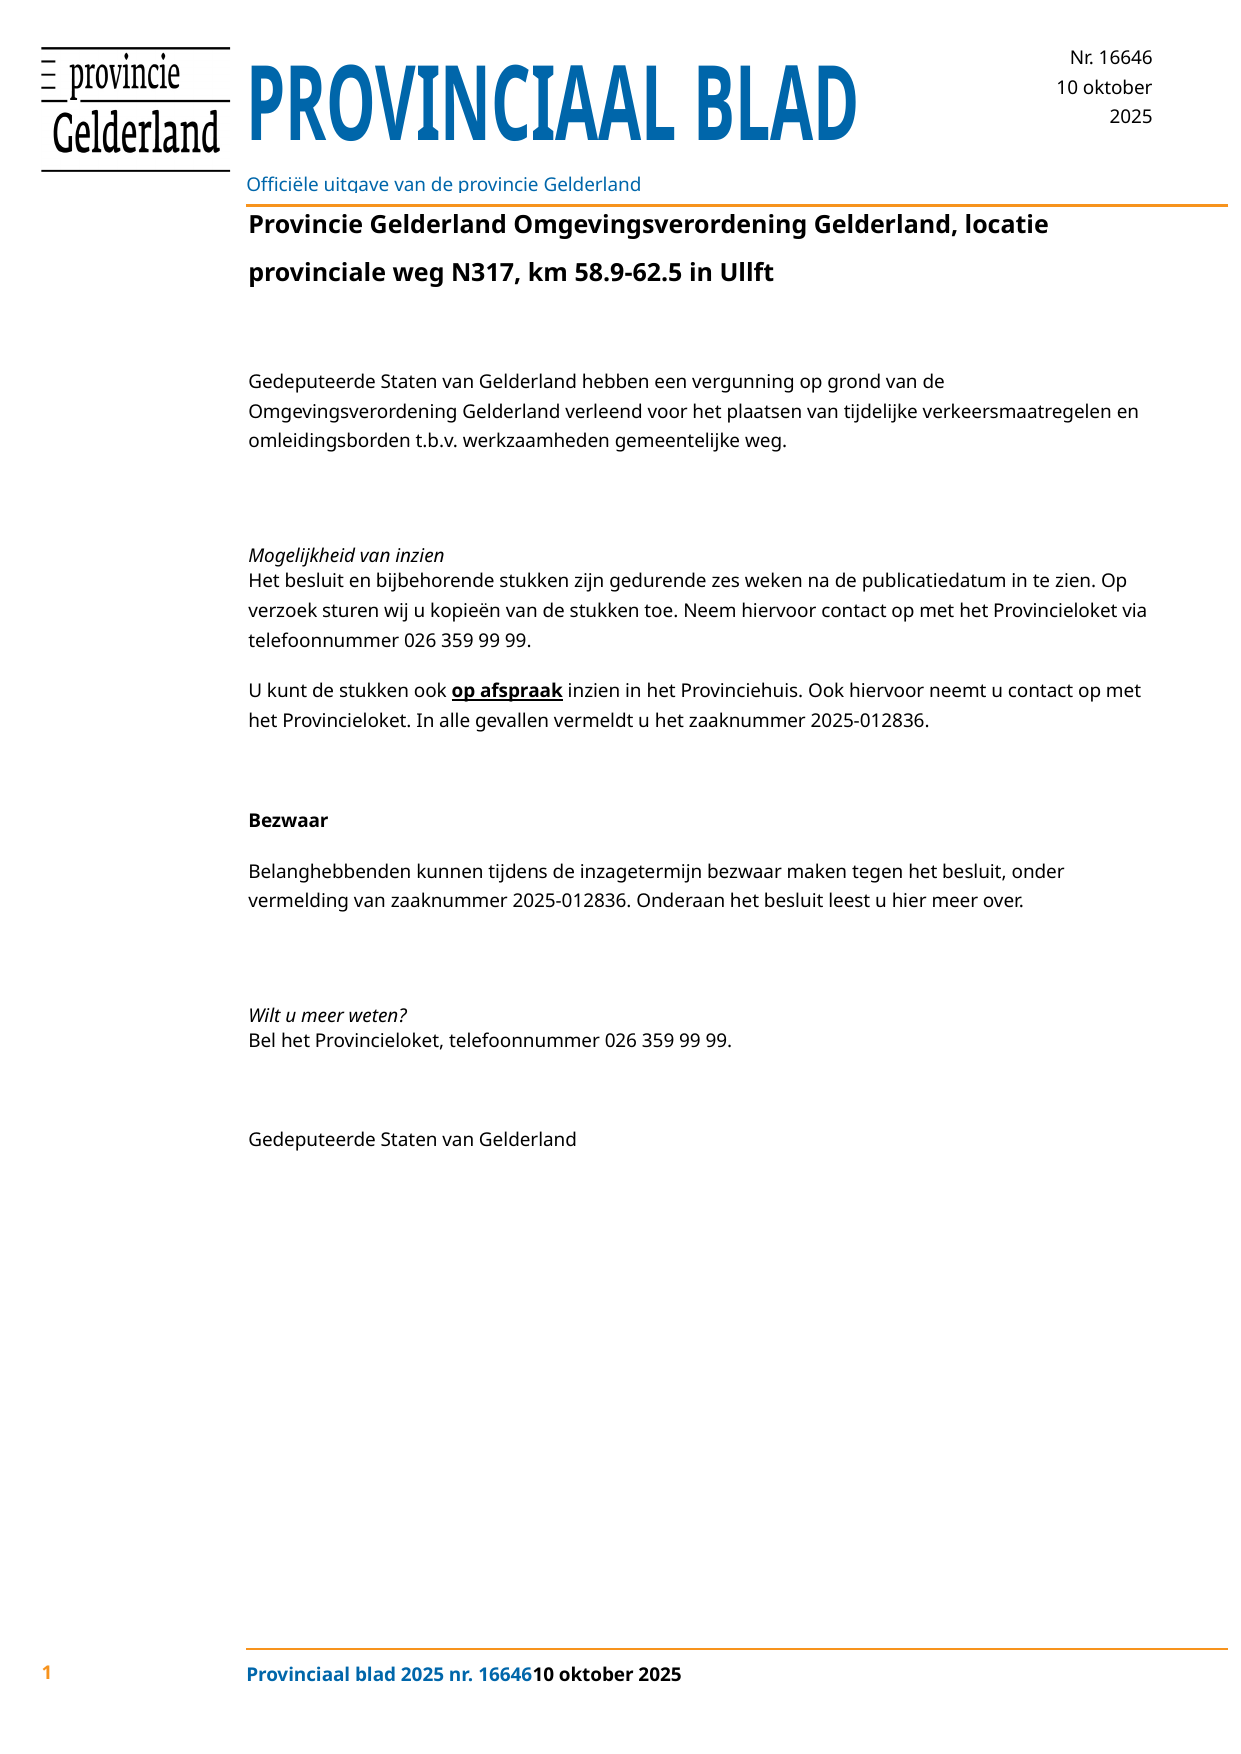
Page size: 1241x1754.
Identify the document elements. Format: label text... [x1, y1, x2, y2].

picture [41, 47, 231, 172]
text Wilt u meer weten? [248, 1002, 1152, 1028]
text Gedeputeerde Staten van Gelderland hebben een vergunning op grond van de Omgevingsverordening Gelderland verleend voor het plaatsen van tijdelijke verkeersmaatregelen en omleidingsborden t.b.v. werkzaamheden gemeentelijke weg. [248, 368, 1152, 453]
text U kunt de stukken ook op afspraak inzien in het Provinciehuis. Ook hiervoor neemt u contact op met het Provincieloket. In alle gevallen vermeldt u het zaaknummer 2025-012836. [248, 677, 1152, 732]
text Gedeputeerde Staten van Gelderland [248, 1126, 1152, 1152]
text Belanghebbenden kunnen tijdens de inzagetermijn bezwaar maken tegen het besluit, onder vermelding van zaaknummer 2025-012836. Onderaan het besluit leest u hier meer over. [248, 858, 1152, 913]
text Het besluit en bijbehorende stukken zijn gedurende zes weken na de publicatiedatum in te zien. Op verzoek sturen wij u kopieën van de stukken toe. Neem hiervoor contact op met het Provincieloket via telefoonnummer 026 359 99 99. [248, 568, 1152, 652]
text Provincie Gelderland Omgevingsverordening Gelderland, locatie provinciale weg N317, km 58.9-62.5 in Ullft [248, 207, 1152, 288]
text Bezwaar [248, 808, 1152, 833]
text Mogelijkheid van inzien [248, 542, 1152, 568]
text Bel het Provincieloket, telefoonnummer 026 359 99 99. [248, 1028, 1152, 1053]
